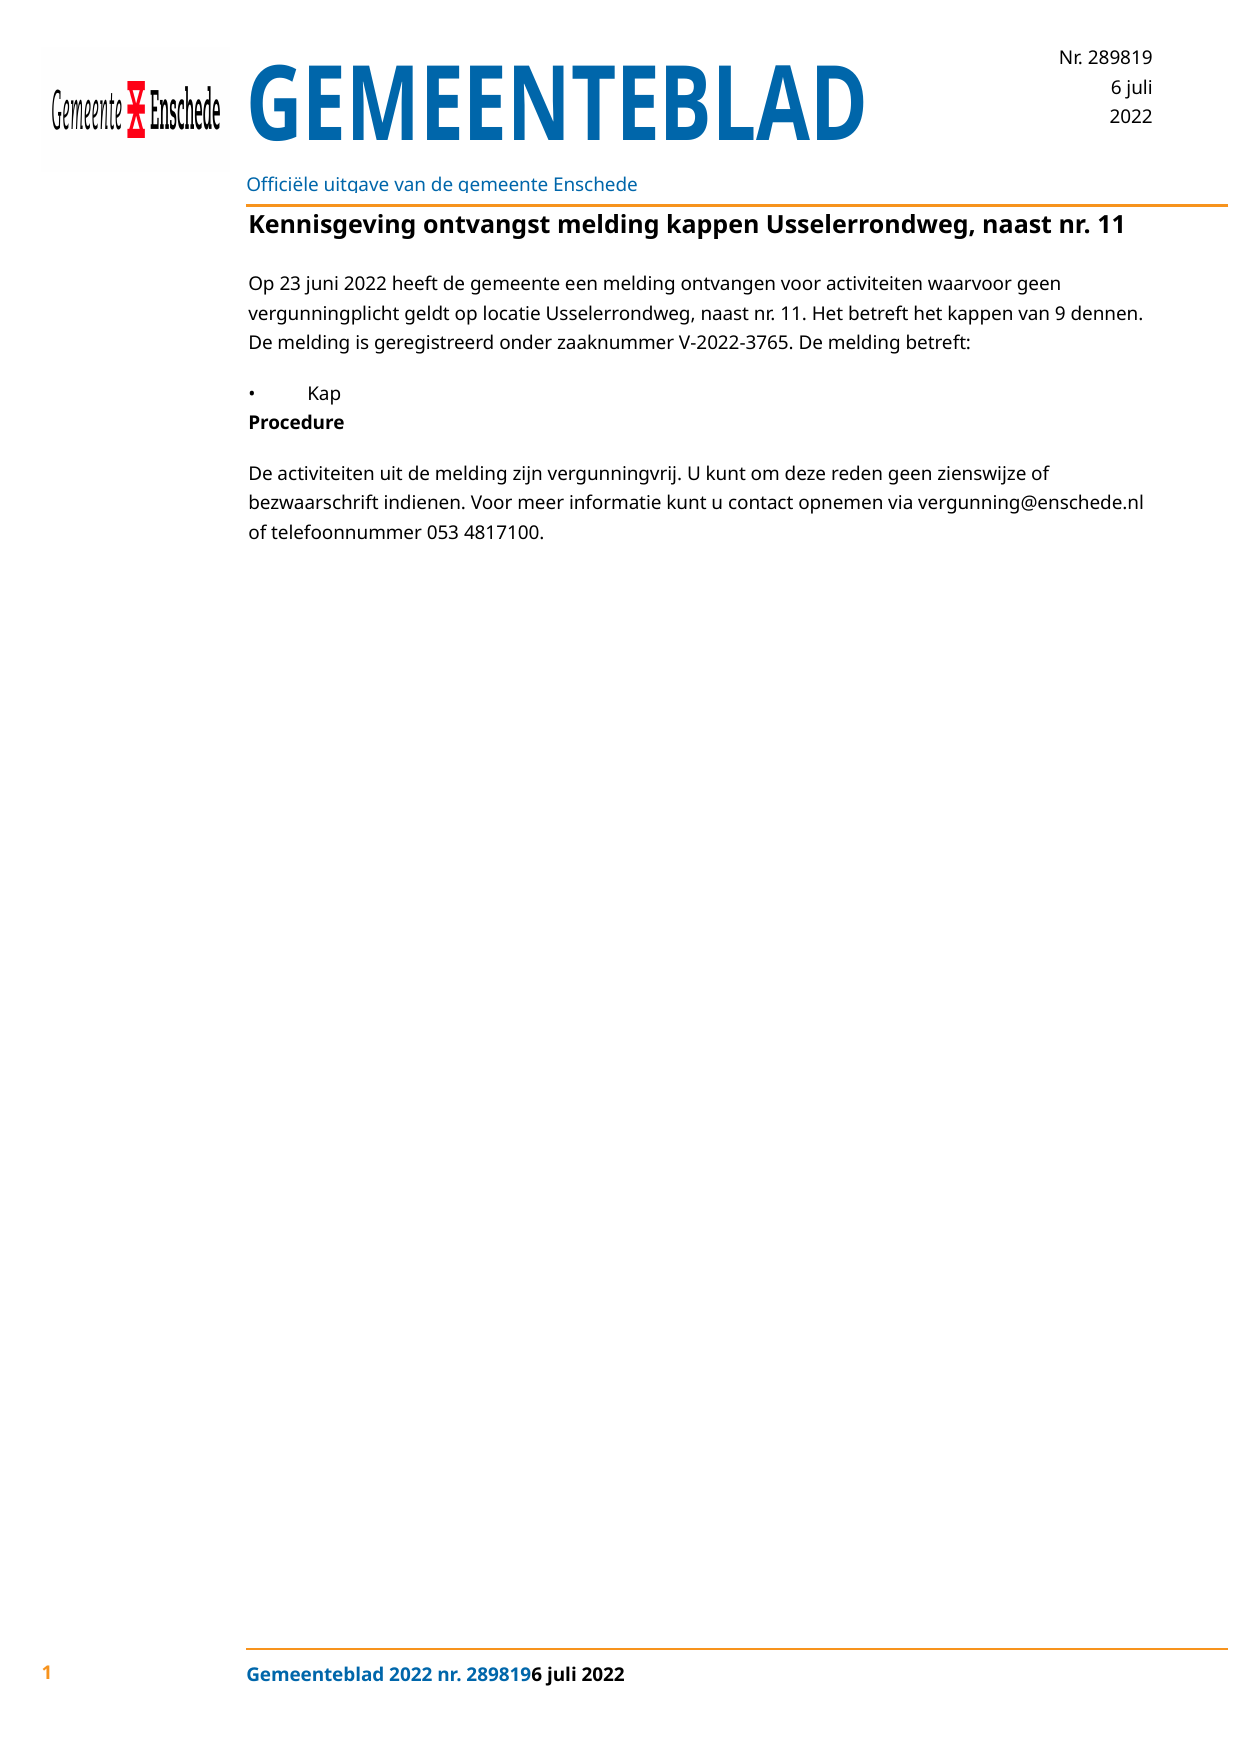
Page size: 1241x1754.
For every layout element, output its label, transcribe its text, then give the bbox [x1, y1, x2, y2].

text Kennisgeving ontvangst melding kappen Usselerrondweg, naast nr. 11 [248, 207, 1152, 241]
text Op 23 juni 2022 heeft de gemeente een melding ontvangen voor activiteiten waarvoor geen vergunningplicht geldt op locatie Usselerrondweg, naast nr. 11. Het betreft het kappen van 9 dennen. De melding is geregistreerd onder zaaknummer V-2022-3765. De melding betreft: [248, 270, 1152, 355]
text De activiteiten uit de melding zijn vergunningvrij. U kunt om deze reden geen zienswijze of bezwaarschrift indienen. Voor meer informatie kunt u contact opnemen via vergunning@enschede.nl of telefoonnummer 053 4817100. [248, 460, 1152, 545]
picture [41, 47, 231, 172]
list Kap [248, 380, 1152, 406]
text Procedure [248, 409, 1152, 435]
